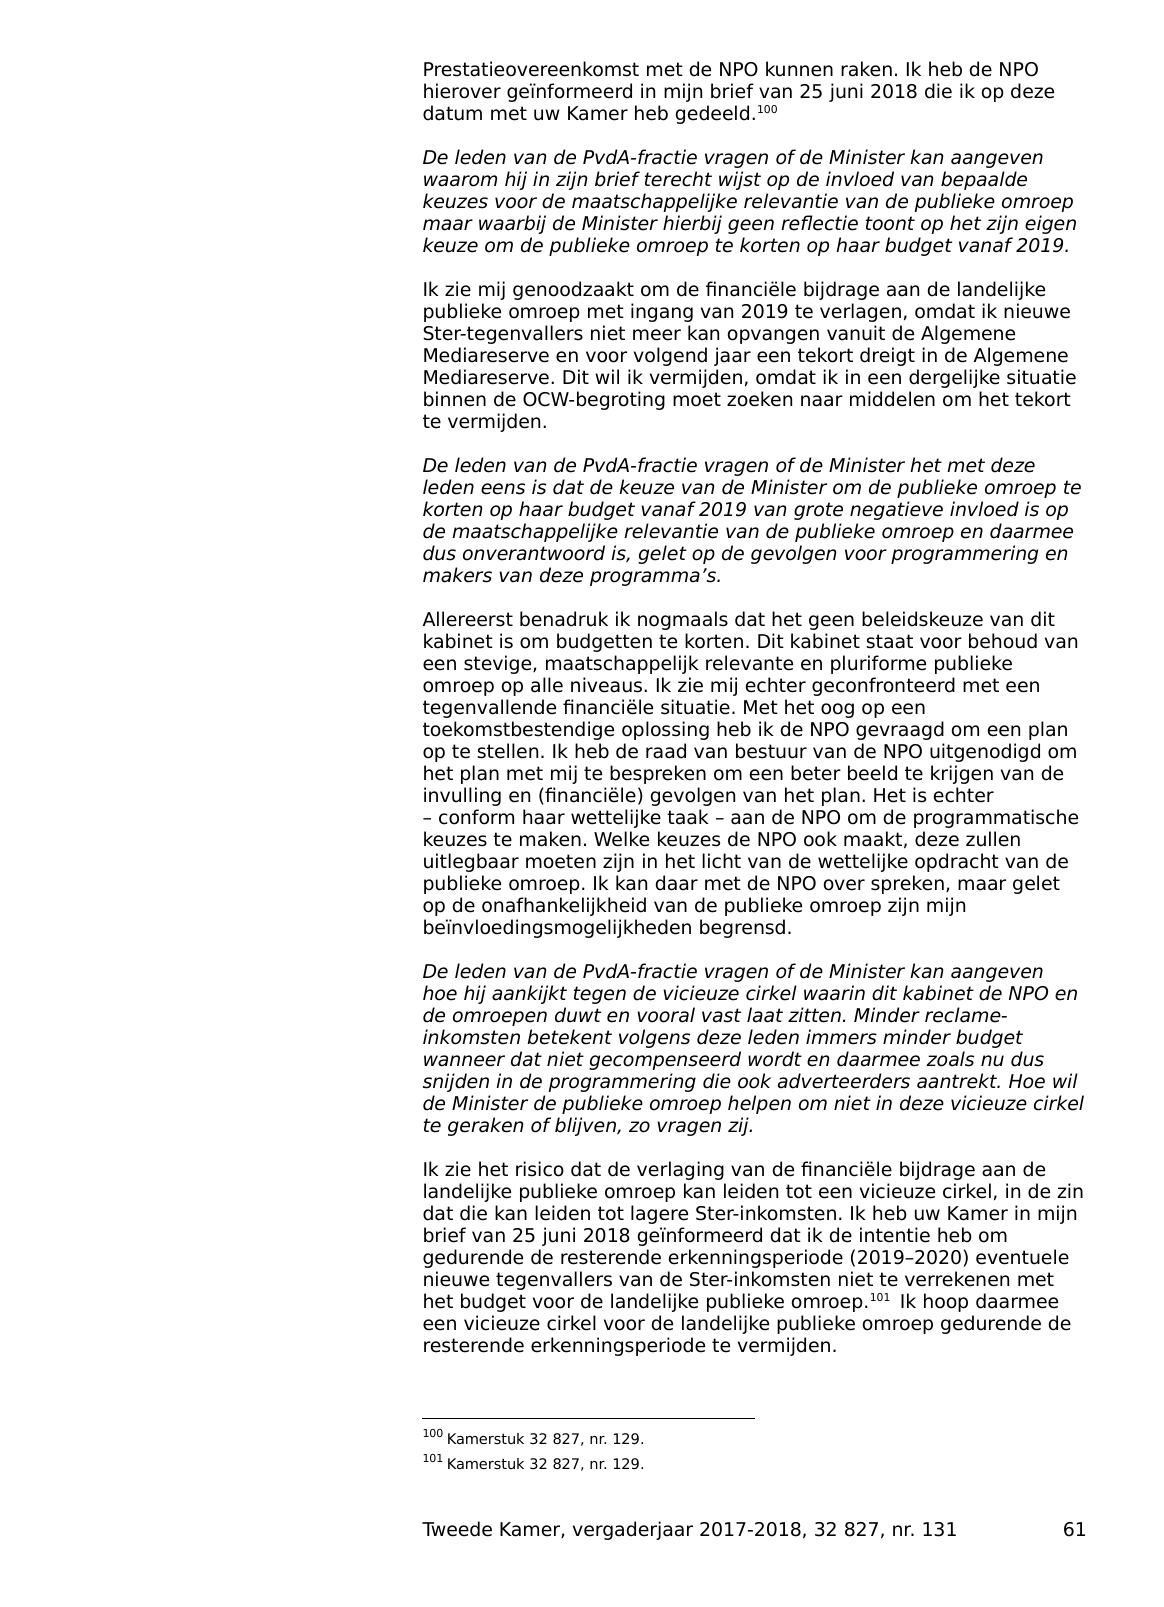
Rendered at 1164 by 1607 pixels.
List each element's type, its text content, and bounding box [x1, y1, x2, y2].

text Allereerst benadruk ik nogmaals dat het geen beleidskeuze van dit kabinet is om budgetten te korten. Dit kabinet staat voor behoud van een stevige, maatschappelijk relevante en pluriforme publieke omroep op alle niveaus. Ik zie mij echter geconfronteerd met een tegenvallende financiële situatie. Met het oog op een toekomstbestendige oplossing heb ik de NPO gevraagd om een plan op te stellen. Ik heb de raad van bestuur van de NPO uitgenodigd om het plan met mij te bespreken om een beter beeld te krijgen van de invulling en (financiële) gevolgen van het plan. Het is echter – conform haar wettelijke taak – aan de NPO om de programmatische keuzes te maken. Welke keuzes de NPO ook maakt, deze zullen uitlegbaar moeten zijn in het licht van de wettelijke opdracht van de publieke omroep. Ik kan daar met de NPO over spreken, maar gelet op de onafhankelijkheid van de publieke omroep zijn mijn beïnvloedingsmogelijkheden begrensd. [422, 609, 1087, 939]
text De leden van de PvdA-fractie vragen of de Minister kan aangeven waarom hij in zijn brief terecht wijst op de invloed van bepaalde keuzes voor de maatschappelijke relevantie van de publieke omroep maar waarbij de Minister hierbij geen reflectie toont op het zijn eigen keuze om de publieke omroep te korten op haar budget vanaf 2019. [422, 147, 1087, 257]
text Kamerstuk 32 827, nr. 129. [422, 1452, 1087, 1474]
text Ik zie mij genoodzaakt om de financiële bijdrage aan de landelijke publieke omroep met ingang van 2019 te verlagen, omdat ik nieuwe Ster-tegenvallers niet meer kan opvangen vanuit de Algemene Mediareserve en voor volgend jaar een tekort dreigt in de Algemene Mediareserve. Dit wil ik vermijden, omdat ik in een dergelijke situatie binnen de OCW-begroting moet zoeken naar middelen om het tekort te vermijden. [422, 279, 1087, 433]
text Ik zie het risico dat de verlaging van de financiële bijdrage aan de landelijke publieke omroep kan leiden tot een vicieuze cirkel, in de zin dat die kan leiden tot lagere Ster-inkomsten. Ik heb uw Kamer in mijn brief van 25 juni 2018 geïnformeerd dat ik de intentie heb om gedurende de resterende erkenningsperiode (2019–2020) eventuele nieuwe tegenvallers van de Ster-inkomsten niet te verrekenen met het budget voor de landelijke publieke omroep. Ik hoop daarmee een vicieuze cirkel voor de landelijke publieke omroep gedurende de resterende erkenningsperiode te vermijden. [422, 1159, 1087, 1357]
text De leden van de PvdA-fractie vragen of de Minister het met deze leden eens is dat de keuze van de Minister om de publieke omroep te korten op haar budget vanaf 2019 van grote negatieve invloed is op de maatschappelijke relevantie van de publieke omroep en daarmee dus onverantwoord is, gelet op de gevolgen voor programmering en makers van deze programma’s. [422, 455, 1087, 587]
text Kamerstuk 32 827, nr. 129. [422, 1427, 1087, 1449]
text De leden van de PvdA-fractie vragen of de Minister kan aangeven hoe hij aankijkt tegen de vicieuze cirkel waarin dit kabinet de NPO en de omroepen duwt en vooral vast laat zitten. Minder reclame-inkomsten betekent volgens deze leden immers minder budget wanneer dat niet gecompenseerd wordt en daarmee zoals nu dus snijden in de programmering die ook adverteerders aantrekt. Hoe wil de Minister de publieke omroep helpen om niet in deze vicieuze cirkel te geraken of blijven, zo vragen zij. [422, 961, 1087, 1137]
text Prestatieovereenkomst met de NPO kunnen raken. Ik heb de NPO hierover geïnformeerd in mijn brief van 25 juni 2018 die ik op deze datum met uw Kamer heb gedeeld. [422, 59, 1087, 125]
